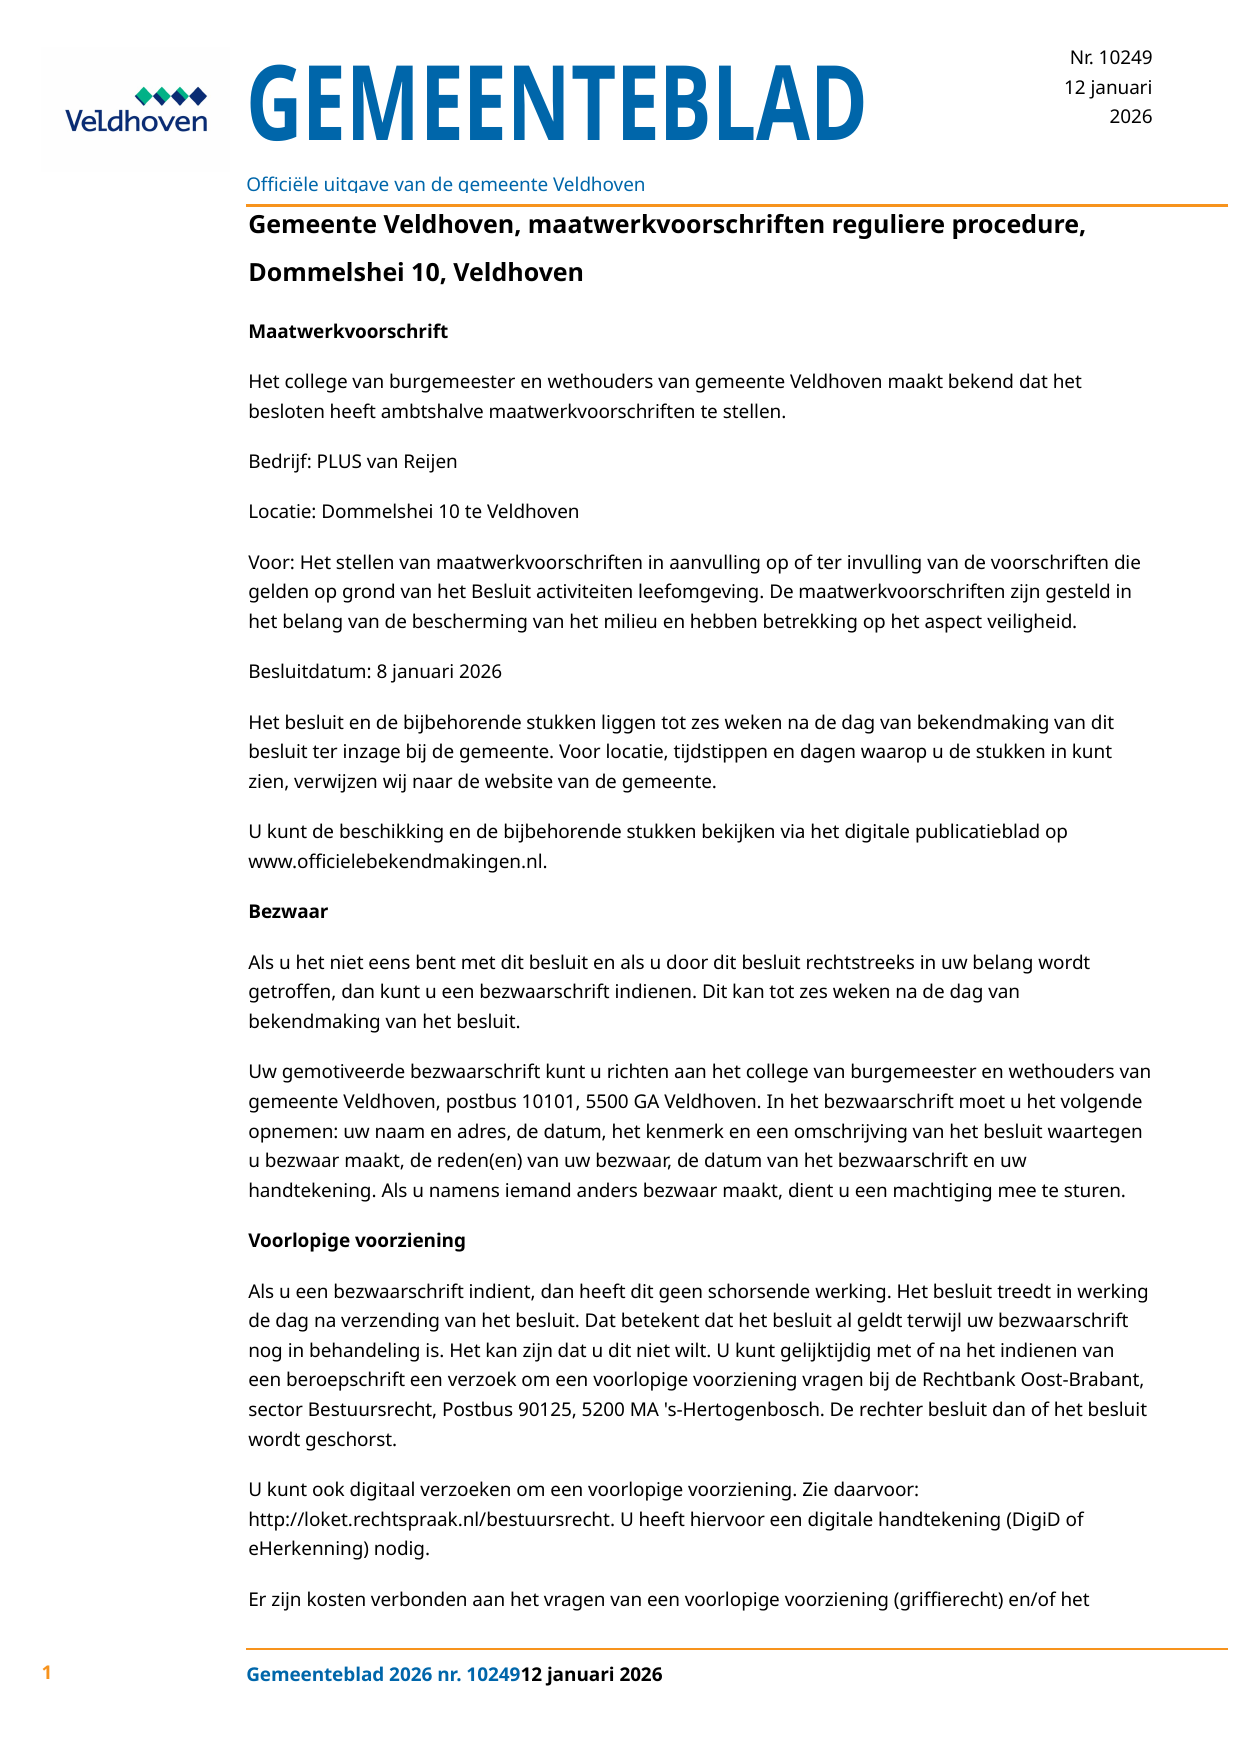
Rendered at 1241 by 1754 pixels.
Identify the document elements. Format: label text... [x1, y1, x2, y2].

text Als u het niet eens bent met dit besluit en als u door dit besluit rechtstreeks in uw belang wordt getroffen, dan kunt u een bezwaarschrift indienen. Dit kan tot zes weken na de dag van bekendmaking van het besluit. [248, 949, 1152, 1034]
text U kunt de beschikking en de bijbehorende stukken bekijken via het digitale publicatieblad op www.officielebekendmakingen.nl. [248, 819, 1152, 874]
text Besluitdatum: 8 januari 2026 [248, 659, 1152, 684]
text Het college van burgemeester en wethouders van gemeente Veldhoven maakt bekend dat het besloten heeft ambtshalve maatwerkvoorschriften te stellen. [248, 368, 1152, 424]
text Als u een bezwaarschrift indient, dan heeft dit geen schorsende werking. Het besluit treedt in werking de dag na verzending van het besluit. Dat betekent dat het besluit al geldt terwijl uw bezwaarschrift nog in behandeling is. Het kan zijn dat u dit niet wilt. U kunt gelijktijdig met of na het indienen van een beroepschrift een verzoek om een voorlopige voorziening vragen bij de Rechtbank Oost-Brabant, sector Bestuursrecht, Postbus 90125, 5200 MA 's‑Hertogenbosch. De rechter besluit dan of het besluit wordt geschorst. [248, 1278, 1152, 1452]
picture [41, 47, 231, 172]
text Locatie: Dommelshei 10 te Veldhoven [248, 499, 1152, 524]
text Het besluit en de bijbehorende stukken liggen tot zes weken na de dag van bekendmaking van dit besluit ter inzage bij de gemeente. Voor locatie, tijdstippen en dagen waarop u de stukken in kunt zien, verwijzen wij naar de website van de gemeente. [248, 709, 1152, 794]
text Gemeente Veldhoven, maatwerkvoorschriften reguliere procedure, Dommelshei 10, Veldhoven [248, 207, 1152, 288]
text Maatwerkvoorschrift [248, 318, 1152, 344]
text Bedrijf: PLUS van Reijen [248, 448, 1152, 474]
text Voorlopige voorziening [248, 1227, 1152, 1253]
text Uw gemotiveerde bezwaarschrift kunt u richten aan het college van burgemeester en wethouders van gemeente Veldhoven, postbus 10101, 5500 GA Veldhoven. In het bezwaarschrift moet u het volgende opnemen: uw naam en adres, de datum, het kenmerk en een omschrijving van het besluit waartegen u bezwaar maakt, de reden(en) van uw bezwaar, de datum van het bezwaarschrift en uw handtekening. Als u namens iemand anders bezwaar maakt, dient u een machtiging mee te sturen. [248, 1059, 1152, 1203]
text Voor: Het stellen van maatwerkvoorschriften in aanvulling op of ter invulling van de voorschriften die gelden op grond van het Besluit activiteiten leefomgeving. De maatwerkvoorschriften zijn gesteld in het belang van de bescherming van het milieu en hebben betrekking op het aspect veiligheid. [248, 549, 1152, 634]
text Er zijn kosten verbonden aan het vragen van een voorlopige voorziening (griffierecht) en/of het [248, 1586, 1152, 1612]
text U kunt ook digitaal verzoeken om een voorlopige voorziening. Zie daarvoor: http://loket.rechtspraak.nl/bestuursrecht. U heeft hiervoor een digitale handtekening (DigiD of eHerkenning) nodig. [248, 1476, 1152, 1561]
text Bezwaar [248, 899, 1152, 924]
